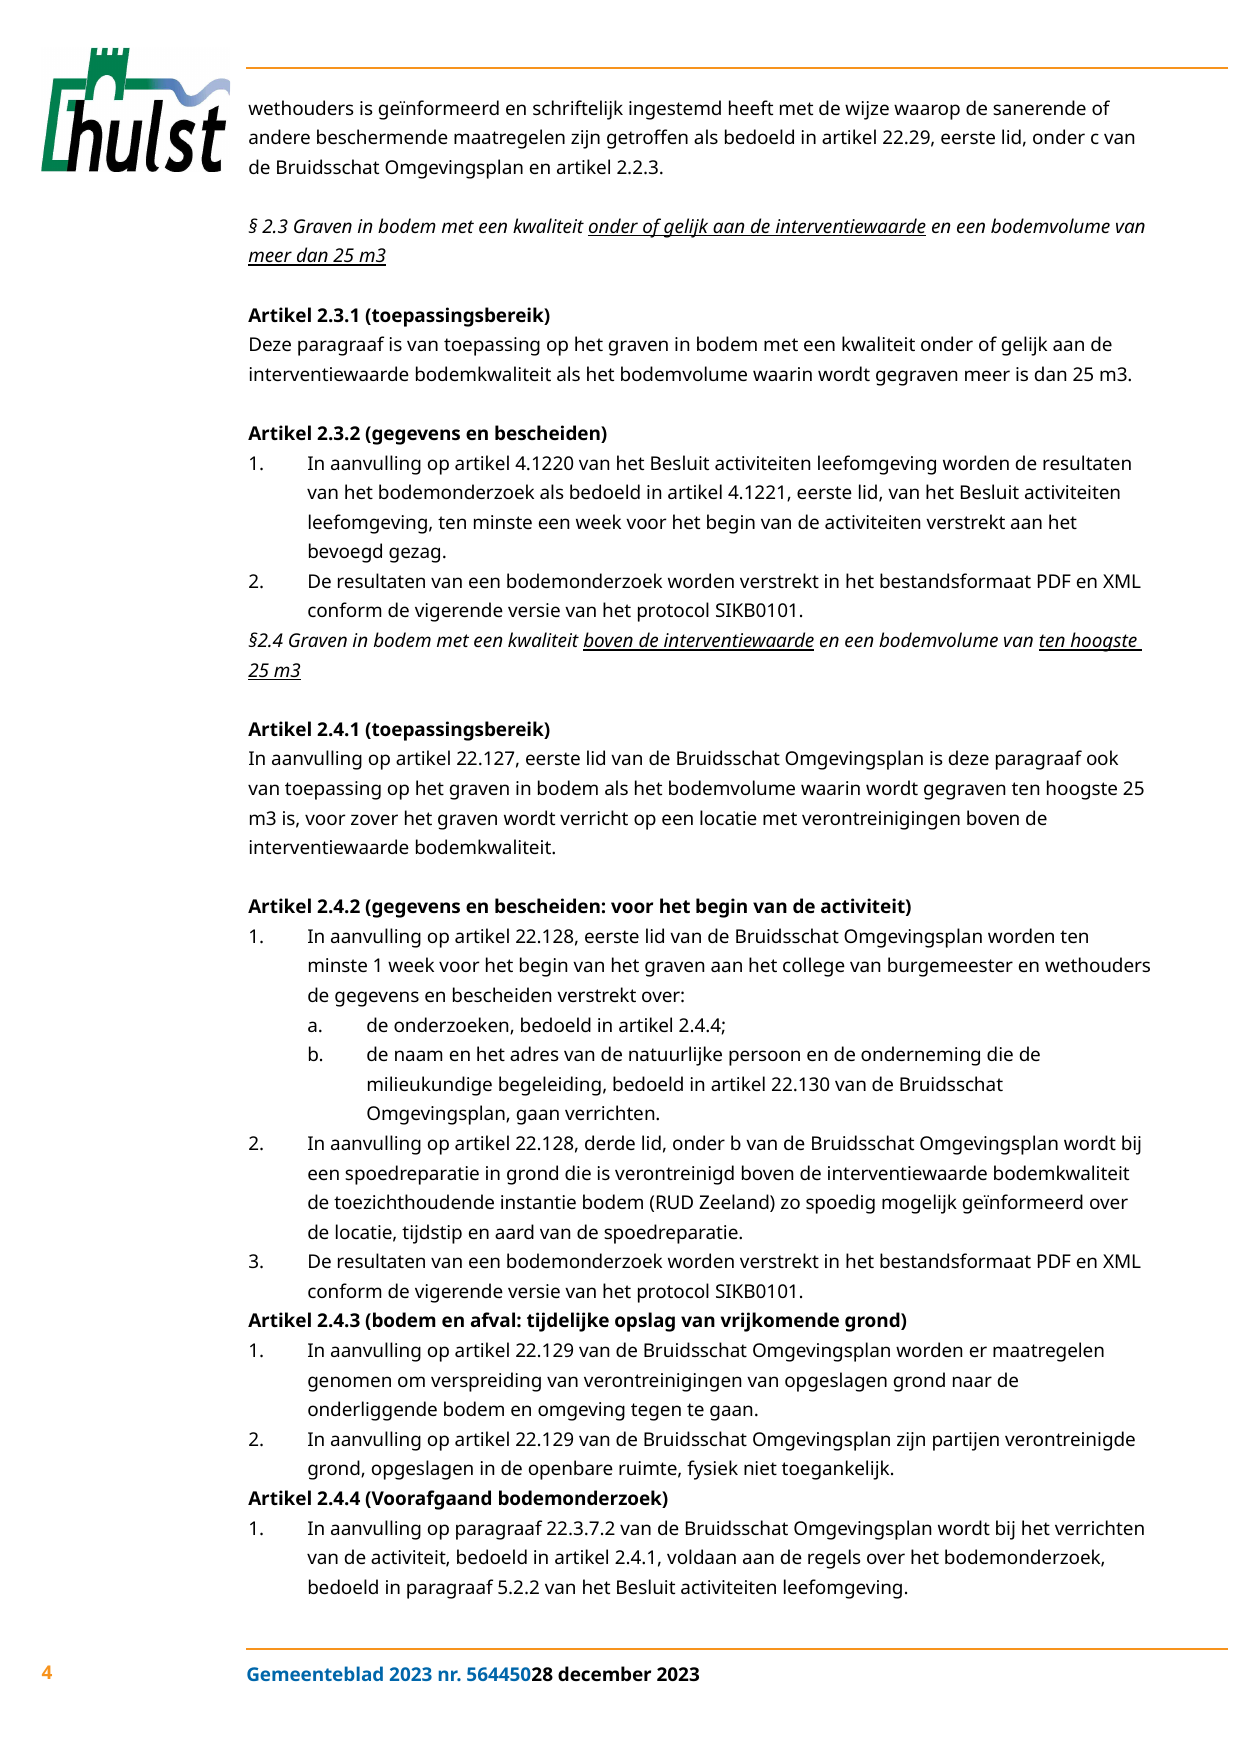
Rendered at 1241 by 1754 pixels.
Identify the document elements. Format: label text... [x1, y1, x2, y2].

text § 2.3 Graven in bodem met een kwaliteit onder of gelijk aan de interventiewaarde en een bodemvolume van meer dan 25 m3 [248, 213, 1152, 268]
text Deze paragraaf is van toepassing op het graven in bodem met een kwaliteit onder of gelijk aan de interventiewaarde bodemkwaliteit als het bodemvolume waarin wordt gegraven meer is dan 25 m3. [248, 331, 1152, 387]
list In aanvulling op artikel 22.129 van de Bruidsschat Omgevingsplan zijn partijen verontreinigde grond, opgeslagen in de openbare ruimte, fysiek niet toegankelijk. [248, 1426, 1152, 1481]
text Artikel 2.3.1 (toepassingsbereik) [248, 302, 1152, 328]
text Artikel 2.4.2 (gegevens en bescheiden: voor het begin van de activiteit) [248, 893, 1152, 919]
picture [41, 47, 231, 172]
text Artikel 2.3.2 (gegevens en bescheiden) [248, 420, 1152, 446]
list In aanvulling op paragraaf 22.3.7.2 van de Bruidsschat Omgevingsplan wordt bij het verrichten van de activiteit, bedoeld in artikel 2.4.1, voldaan aan de regels over het bodemonderzoek, bedoeld in paragraaf 5.2.2 van het Besluit activiteiten leefomgeving. [248, 1515, 1152, 1600]
list In aanvulling op artikel 22.128, eerste lid van de Bruidsschat Omgevingsplan worden ten minste 1 week voor het begin van het graven aan het college van burgemeester en wethouders de gegevens en bescheiden verstrekt over: [248, 923, 1152, 1008]
list De resultaten van een bodemonderzoek worden verstrekt in het bestandsformaat PDF en XML conform de vigerende versie van het protocol SIKB0101. [248, 1248, 1152, 1304]
text Artikel 2.4.1 (toepassingsbereik) [248, 716, 1152, 742]
text §2.4 Graven in bodem met een kwaliteit boven de interventiewaarde en een bodemvolume van ten hoogste 25 m3 [248, 627, 1152, 683]
list In aanvulling op artikel 4.1220 van het Besluit activiteiten leefomgeving worden de resultaten van het bodemonderzoek als bedoeld in artikel 4.1221, eerste lid, van het Besluit activiteiten leefomgeving, ten minste een week voor het begin van de activiteiten verstrekt aan het bevoegd gezag. [248, 450, 1152, 564]
text Artikel 2.4.4 (Voorafgaand bodemonderzoek) [248, 1485, 1152, 1511]
text Artikel 2.4.3 (bodem en afval: tijdelijke opslag van vrijkomende grond) [248, 1308, 1152, 1333]
list De resultaten van een bodemonderzoek worden verstrekt in het bestandsformaat PDF en XML conform de vigerende versie van het protocol SIKB0101. [248, 568, 1152, 623]
list In aanvulling op artikel 22.128, derde lid, onder b van de Bruidsschat Omgevingsplan wordt bij een spoedreparatie in grond die is verontreinigd boven de interventiewaarde bodemkwaliteit de toezichthoudende instantie bodem (RUD Zeeland) zo spoedig mogelijk geïnformeerd over de locatie, tijdstip en aard van de spoedreparatie. [248, 1130, 1152, 1245]
list de onderzoeken, bedoeld in artikel 2.4.4; [307, 1012, 1152, 1038]
list In aanvulling op artikel 22.129 van de Bruidsschat Omgevingsplan worden er maatregelen genomen om verspreiding van verontreinigingen van opgeslagen grond naar de onderliggende bodem en omgeving tegen te gaan. [248, 1337, 1152, 1422]
text wethouders is geïnformeerd en schriftelijk ingestemd heeft met de wijze waarop de sanerende of andere beschermende maatregelen zijn getroffen als bedoeld in artikel 22.29, eerste lid, onder c van de Bruidsschat Omgevingsplan en artikel 2.2.3. [248, 95, 1152, 180]
list de naam en het adres van de natuurlijke persoon en de onderneming die de milieukundige begeleiding, bedoeld in artikel 22.130 van de Bruidsschat Omgevingsplan, gaan verrichten. [307, 1041, 1152, 1126]
text In aanvulling op artikel 22.127, eerste lid van de Bruidsschat Omgevingsplan is deze paragraaf ook van toepassing op het graven in bodem als het bodemvolume waarin wordt gegraven ten hoogste 25 m3 is, voor zover het graven wordt verricht op een locatie met verontreinigingen boven de interventiewaarde bodemkwaliteit. [248, 746, 1152, 860]
